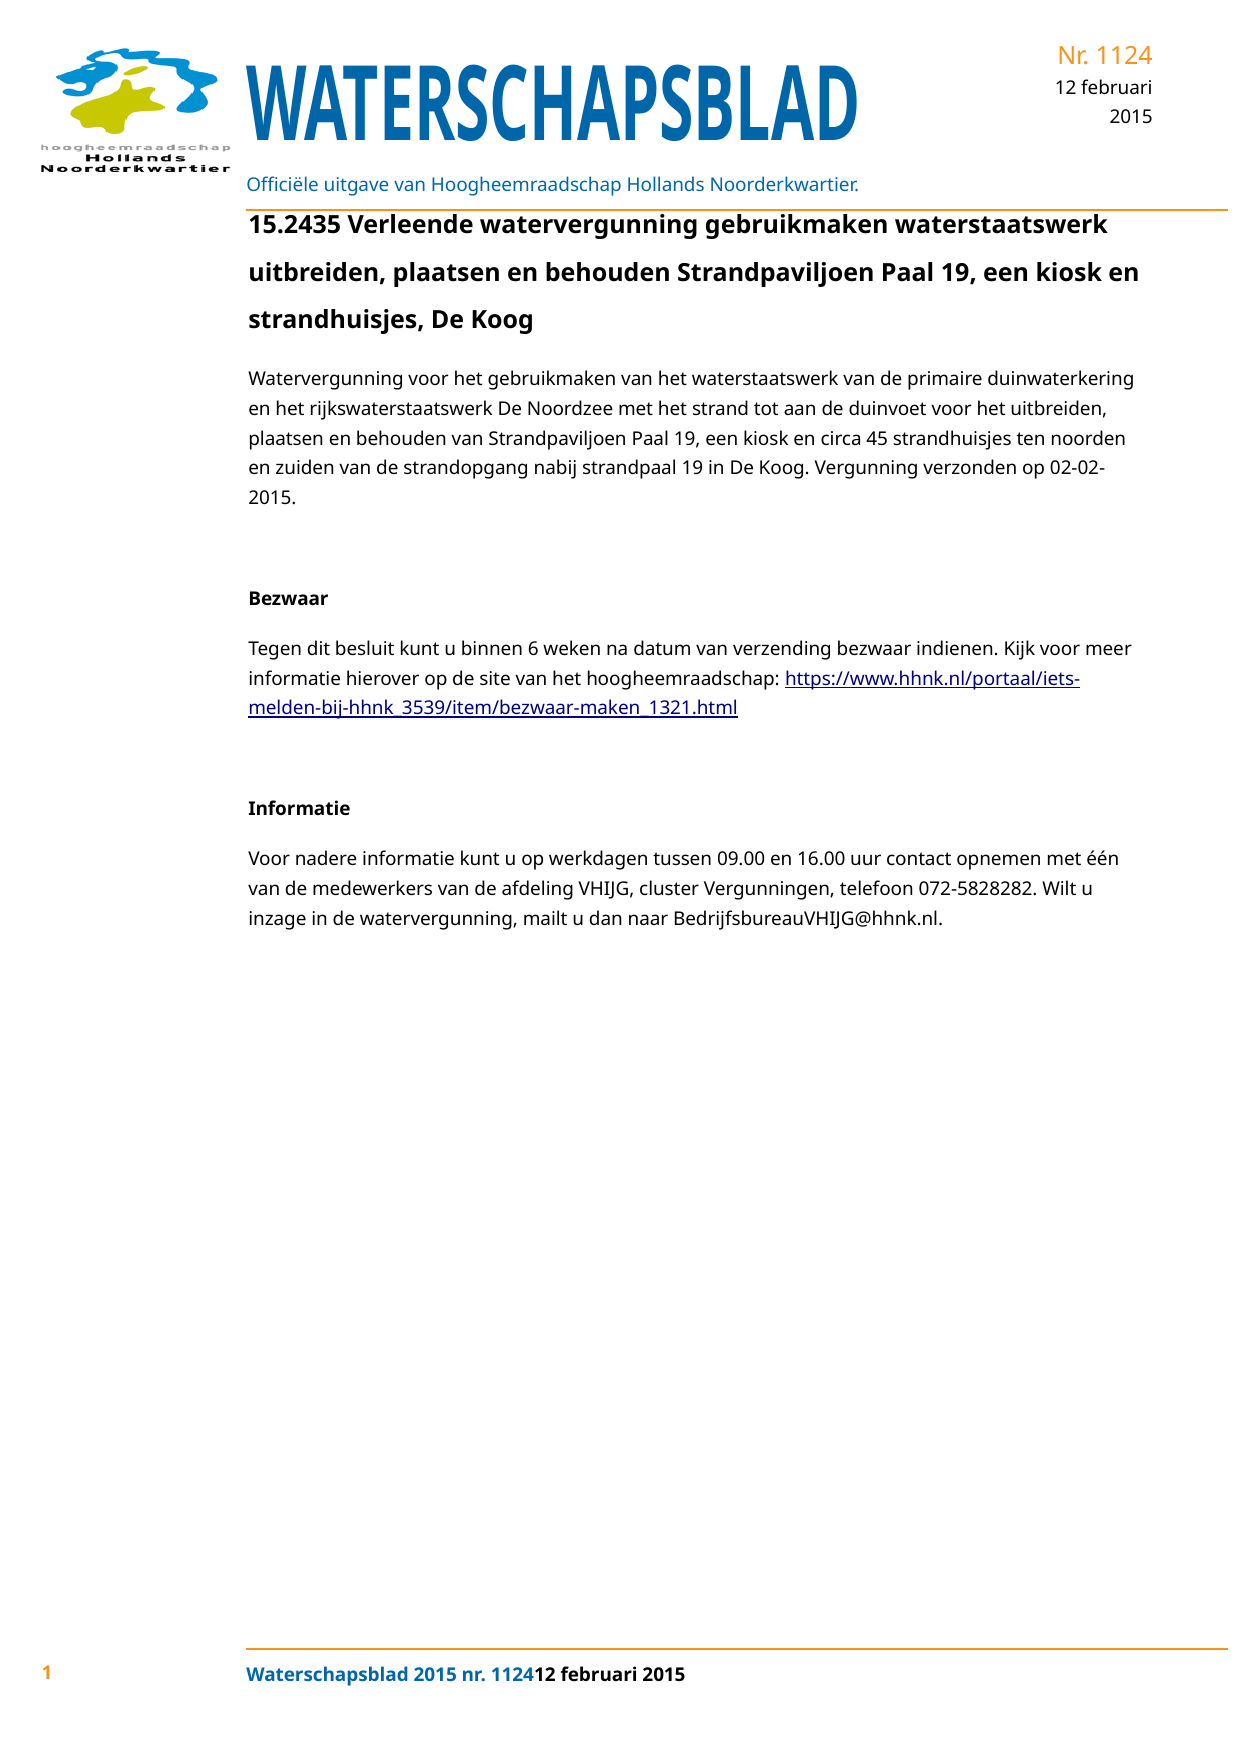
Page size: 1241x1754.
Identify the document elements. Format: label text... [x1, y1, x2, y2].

text Watervergunning voor het gebruikmaken van het waterstaatswerk van de primaire duinwaterkering en het rijkswaterstaatswerk De Noordzee met het strand tot aan de duinvoet voor het uitbreiden, plaatsen en behouden van Strandpaviljoen Paal 19, een kiosk en circa 45 strandhuisjes ten noorden en zuiden van de strandopgang nabij strandpaal 19 in De Koog. Vergunning verzonden op 02-02-2015. [248, 366, 1152, 509]
text Tegen dit besluit kunt u binnen 6 weken na datum van verzending bezwaar indienen. Kijk voor meer informatie hierover op de site van het hoogheemraadschap: https://www.hhnk.nl/portaal/iets-melden-bij-hhnk_3539/item/bezwaar-maken_1321.html [248, 635, 1152, 720]
text 15.2435 Verleende watervergunning gebruikmaken waterstaatswerk uitbreiden, plaatsen en behouden Strandpaviljoen Paal 19, een kiosk en strandhuisjes, De Koog [248, 211, 1152, 336]
text Informatie [248, 795, 1152, 821]
picture [41, 47, 231, 172]
text Voor nadere informatie kunt u op werkdagen tussen 09.00 en 16.00 uur contact opnemen met één van de medewerkers van de afdeling VHIJG, cluster Vergunningen, telefoon 072-5828282. Wilt u inzage in de watervergunning, mailt u dan naar BedrijfsbureauVHIJG@hhnk.nl. [248, 846, 1152, 930]
text Bezwaar [248, 585, 1152, 610]
